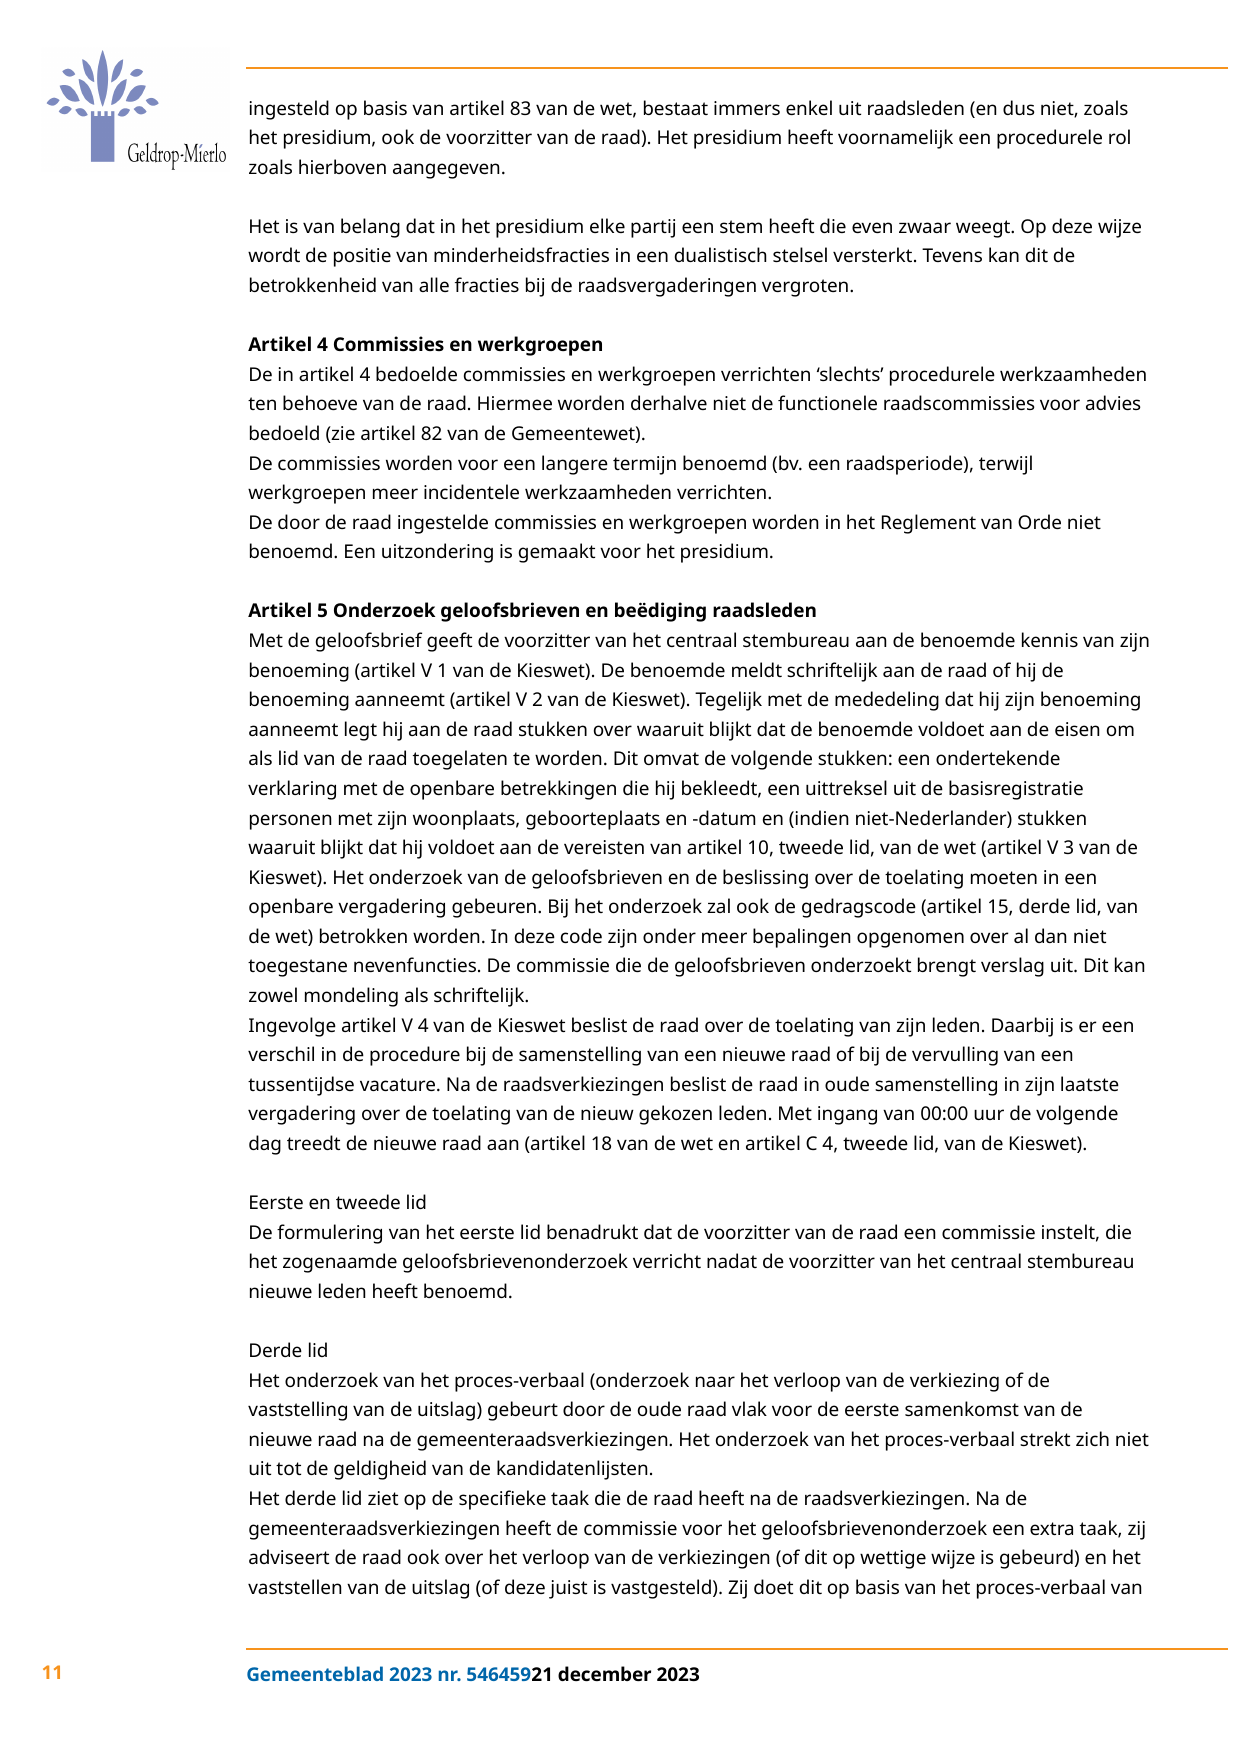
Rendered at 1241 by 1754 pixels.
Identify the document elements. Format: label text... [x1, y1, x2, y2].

text De commissies worden voor een langere termijn benoemd (bv. een raadsperiode), terwijl werkgroepen meer incidentele werkzaamheden verrichten. [248, 450, 1152, 505]
text Het onderzoek van het proces-verbaal (onderzoek naar het verloop van de verkiezing of de vaststelling van de uitslag) gebeurt door de oude raad vlak voor de eerste samenkomst van de nieuwe raad na de gemeenteraadsverkiezingen. Het onderzoek van het proces-verbaal strekt zich niet uit tot de geldigheid van de kandidatenlijsten. [248, 1367, 1152, 1481]
text Ingevolge artikel V 4 van de Kieswet beslist de raad over de toelating van zijn leden. Daarbij is er een verschil in de procedure bij de samenstelling van een nieuwe raad of bij de vervulling van een tussentijdse vacature. Na de raadsverkiezingen beslist de raad in oude samenstelling in zijn laatste vergadering over de toelating van de nieuw gekozen leden. Met ingang van 00:00 uur de volgende dag treedt de nieuwe raad aan (artikel 18 van de wet en artikel C 4, tweede lid, van de Kieswet). [248, 1012, 1152, 1156]
text Met de geloofsbrief geeft de voorzitter van het centraal stembureau aan de benoemde kennis van zijn benoeming (artikel V 1 van de Kieswet). De benoemde meldt schriftelijk aan de raad of hij de benoeming aanneemt (artikel V 2 van de Kieswet). Tegelijk met de mededeling dat hij zijn benoeming aanneemt legt hij aan de raad stukken over waaruit blijkt dat de benoemde voldoet aan de eisen om als lid van de raad toegelaten te worden. Dit omvat de volgende stukken: een ondertekende verklaring met de openbare betrekkingen die hij bekleedt, een uittreksel uit de basisregistratie personen met zijn woonplaats, geboorteplaats en -datum en (indien niet-Nederlander) stukken waaruit blijkt dat hij voldoet aan de vereisten van artikel 10, tweede lid, van de wet (artikel V 3 van de Kieswet). Het onderzoek van de geloofsbrieven en de beslissing over de toelating moeten in een openbare vergadering gebeuren. Bij het onderzoek zal ook de gedragscode (artikel 15, derde lid, van de wet) betrokken worden. In deze code zijn onder meer bepalingen opgenomen over al dan niet toegestane nevenfuncties. De commissie die de geloofsbrieven onderzoekt brengt verslag uit. Dit kan zowel mondeling als schriftelijk. [248, 627, 1152, 1008]
text Artikel 5 Onderzoek geloofsbrieven en beëdiging raadsleden [248, 598, 1152, 623]
text De in artikel 4 bedoelde commissies en werkgroepen verrichten ‘slechts’ procedurele werkzaamheden ten behoeve van de raad. Hiermee worden derhalve niet de functionele raadscommissies voor advies bedoeld (zie artikel 82 van de Gemeentewet). [248, 361, 1152, 446]
text Eerste en tweede lid [248, 1189, 1152, 1215]
text Het derde lid ziet op de specifieke taak die de raad heeft na de raadsverkiezingen. Na de gemeenteraadsverkiezingen heeft de commissie voor het geloofsbrievenonderzoek een extra taak, zij adviseert de raad ook over het verloop van de verkiezingen (of dit op wettige wijze is gebeurd) en het vaststellen van de uitslag (of deze juist is vastgesteld). Zij doet dit op basis van het proces-verbaal van [248, 1485, 1152, 1600]
picture [41, 47, 231, 172]
text Artikel 4 Commissies en werkgroepen [248, 331, 1152, 357]
text De door de raad ingestelde commissies en werkgroepen worden in het Reglement van Orde niet benoemd. Een uitzondering is gemaakt voor het presidium. [248, 509, 1152, 564]
text Derde lid [248, 1337, 1152, 1363]
text Het is van belang dat in het presidium elke partij een stem heeft die even zwaar weegt. Op deze wijze wordt de positie van minderheidsfracties in een dualistisch stelsel versterkt. Tevens kan dit de betrokkenheid van alle fracties bij de raadsvergaderingen vergroten. [248, 213, 1152, 298]
text ingesteld op basis van artikel 83 van de wet, bestaat immers enkel uit raadsleden (en dus niet, zoals het presidium, ook de voorzitter van de raad). Het presidium heeft voornamelijk een procedurele rol zoals hierboven aangegeven. [248, 95, 1152, 180]
text De formulering van het eerste lid benadrukt dat de voorzitter van de raad een commissie instelt, die het zogenaamde geloofsbrievenonderzoek verricht nadat de voorzitter van het centraal stembureau nieuwe leden heeft benoemd. [248, 1219, 1152, 1304]
